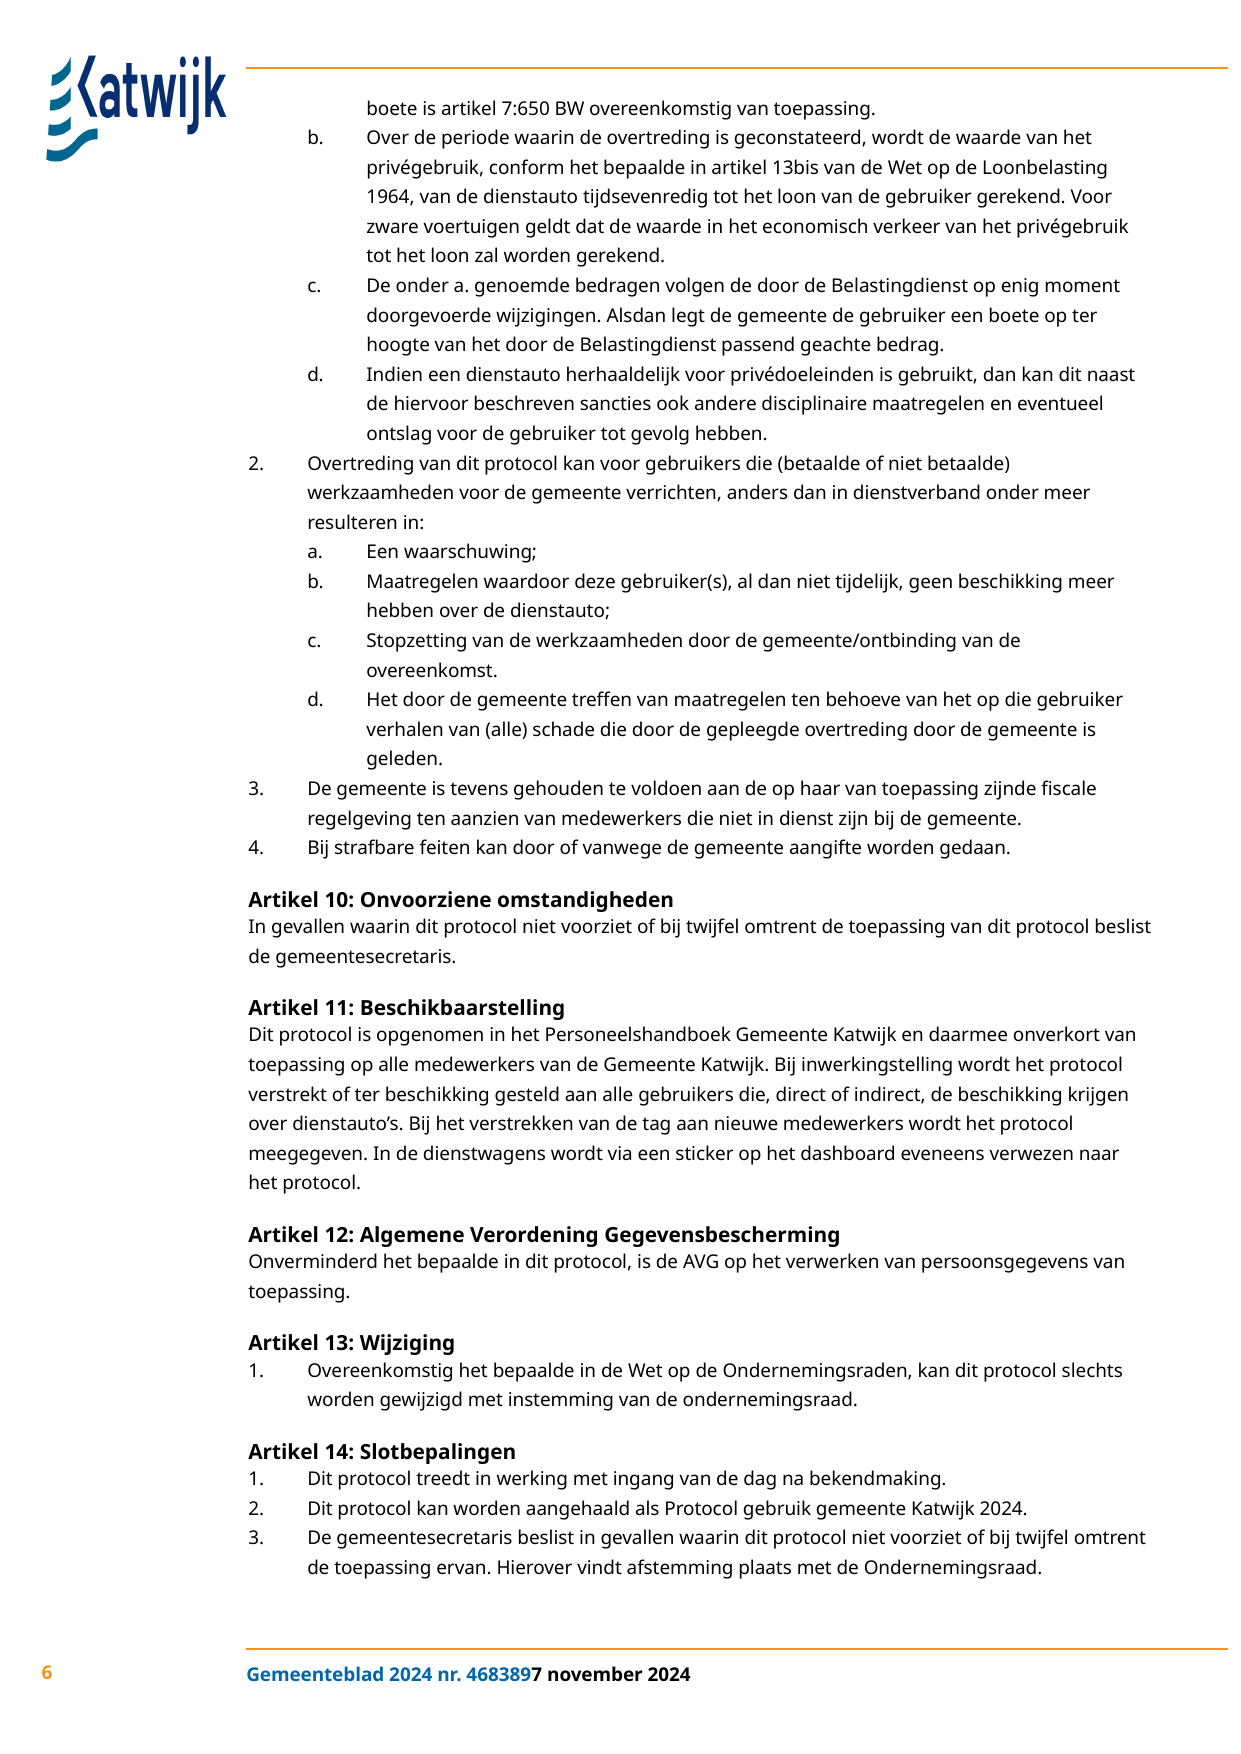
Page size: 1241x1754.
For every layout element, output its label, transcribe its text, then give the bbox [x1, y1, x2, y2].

list Dit protocol treedt in werking met ingang van de dag na bekendmaking. [248, 1465, 1152, 1491]
list Indien een dienstauto herhaaldelijk voor privédoeleinden is gebruikt, dan kan dit naast de hiervoor beschreven sancties ook andere disciplinaire maatregelen en eventueel ontslag voor de gebruiker tot gevolg hebben. [307, 361, 1152, 446]
list Bij strafbare feiten kan door of vanwege de gemeente aangifte worden gedaan. [248, 834, 1152, 860]
text Dit protocol is opgenomen in het Personeelshandboek Gemeente Katwijk en daarmee onverkort van toepassing op alle medewerkers van de Gemeente Katwijk. Bij inwerkingstelling wordt het protocol verstrekt of ter beschikking gesteld aan alle gebruikers die, direct of indirect, de beschikking krijgen over dienstauto’s. Bij het verstrekken van de tag aan nieuwe medewerkers wordt het protocol meegegeven. In de dienstwagens wordt via een sticker op het dashboard eveneens verwezen naar het protocol. [248, 1022, 1152, 1195]
list Dit protocol kan worden aangehaald als Protocol gebruik gemeente Katwijk 2024. [248, 1495, 1152, 1521]
text Artikel 14: Slotbepalingen [248, 1437, 1152, 1465]
text Artikel 10: Onvoorziene omstandigheden [248, 885, 1152, 913]
list boete is artikel 7:650 BW overeenkomstig van toepassing. [307, 95, 1152, 121]
list Maatregelen waardoor deze gebruiker(s), al dan niet tijdelijk, geen beschikking meer hebben over de dienstauto; [307, 568, 1152, 623]
text Artikel 12: Algemene Verordening Gegevensbescherming [248, 1220, 1152, 1248]
list Overtreding van dit protocol kan voor gebruikers die (betaalde of niet betaalde) werkzaamheden voor de gemeente verrichten, anders dan in dienstverband onder meer resulteren in: [248, 450, 1152, 535]
list De gemeentesecretaris beslist in gevallen waarin dit protocol niet voorziet of bij twijfel omtrent de toepassing ervan. Hierover vindt afstemming plaats met de Ondernemingsraad. [248, 1524, 1152, 1580]
list Overeenkomstig het bepaalde in de Wet op de Ondernemingsraden, kan dit protocol slechts worden gewijzigd met instemming van de ondernemingsraad. [248, 1357, 1152, 1412]
text Artikel 13: Wijziging [248, 1328, 1152, 1357]
list Het door de gemeente treffen van maatregelen ten behoeve van het op die gebruiker verhalen van (alle) schade die door de gepleegde overtreding door de gemeente is geleden. [307, 686, 1152, 771]
text Artikel 11: Beschikbaarstelling [248, 993, 1152, 1022]
list Stopzetting van de werkzaamheden door de gemeente/ontbinding van de overeenkomst. [307, 627, 1152, 683]
list De gemeente is tevens gehouden te voldoen aan de op haar van toepassing zijnde fiscale regelgeving ten aanzien van medewerkers die niet in dienst zijn bij de gemeente. [248, 775, 1152, 831]
picture [41, 47, 231, 172]
text In gevallen waarin dit protocol niet voorziet of bij twijfel omtrent de toepassing van dit protocol beslist de gemeentesecretaris. [248, 913, 1152, 968]
list Een waarschuwing; [307, 538, 1152, 564]
list De onder a. genoemde bedragen volgen de door de Belastingdienst op enig moment doorgevoerde wijzigingen. Alsdan legt de gemeente de gebruiker een boete op ter hoogte van het door de Belastingdienst passend geachte bedrag. [307, 272, 1152, 357]
text Onverminderd het bepaalde in dit protocol, is de AVG op het verwerken van persoonsgegevens van toepassing. [248, 1248, 1152, 1304]
list Over de periode waarin de overtreding is geconstateerd, wordt de waarde van het privégebruik, conform het bepaalde in artikel 13bis van de Wet op de Loonbelasting 1964, van de dienstauto tijdsevenredig tot het loon van de gebruiker gerekend. Voor zware voertuigen geldt dat de waarde in het economisch verkeer van het privégebruik tot het loon zal worden gerekend. [307, 124, 1152, 268]
